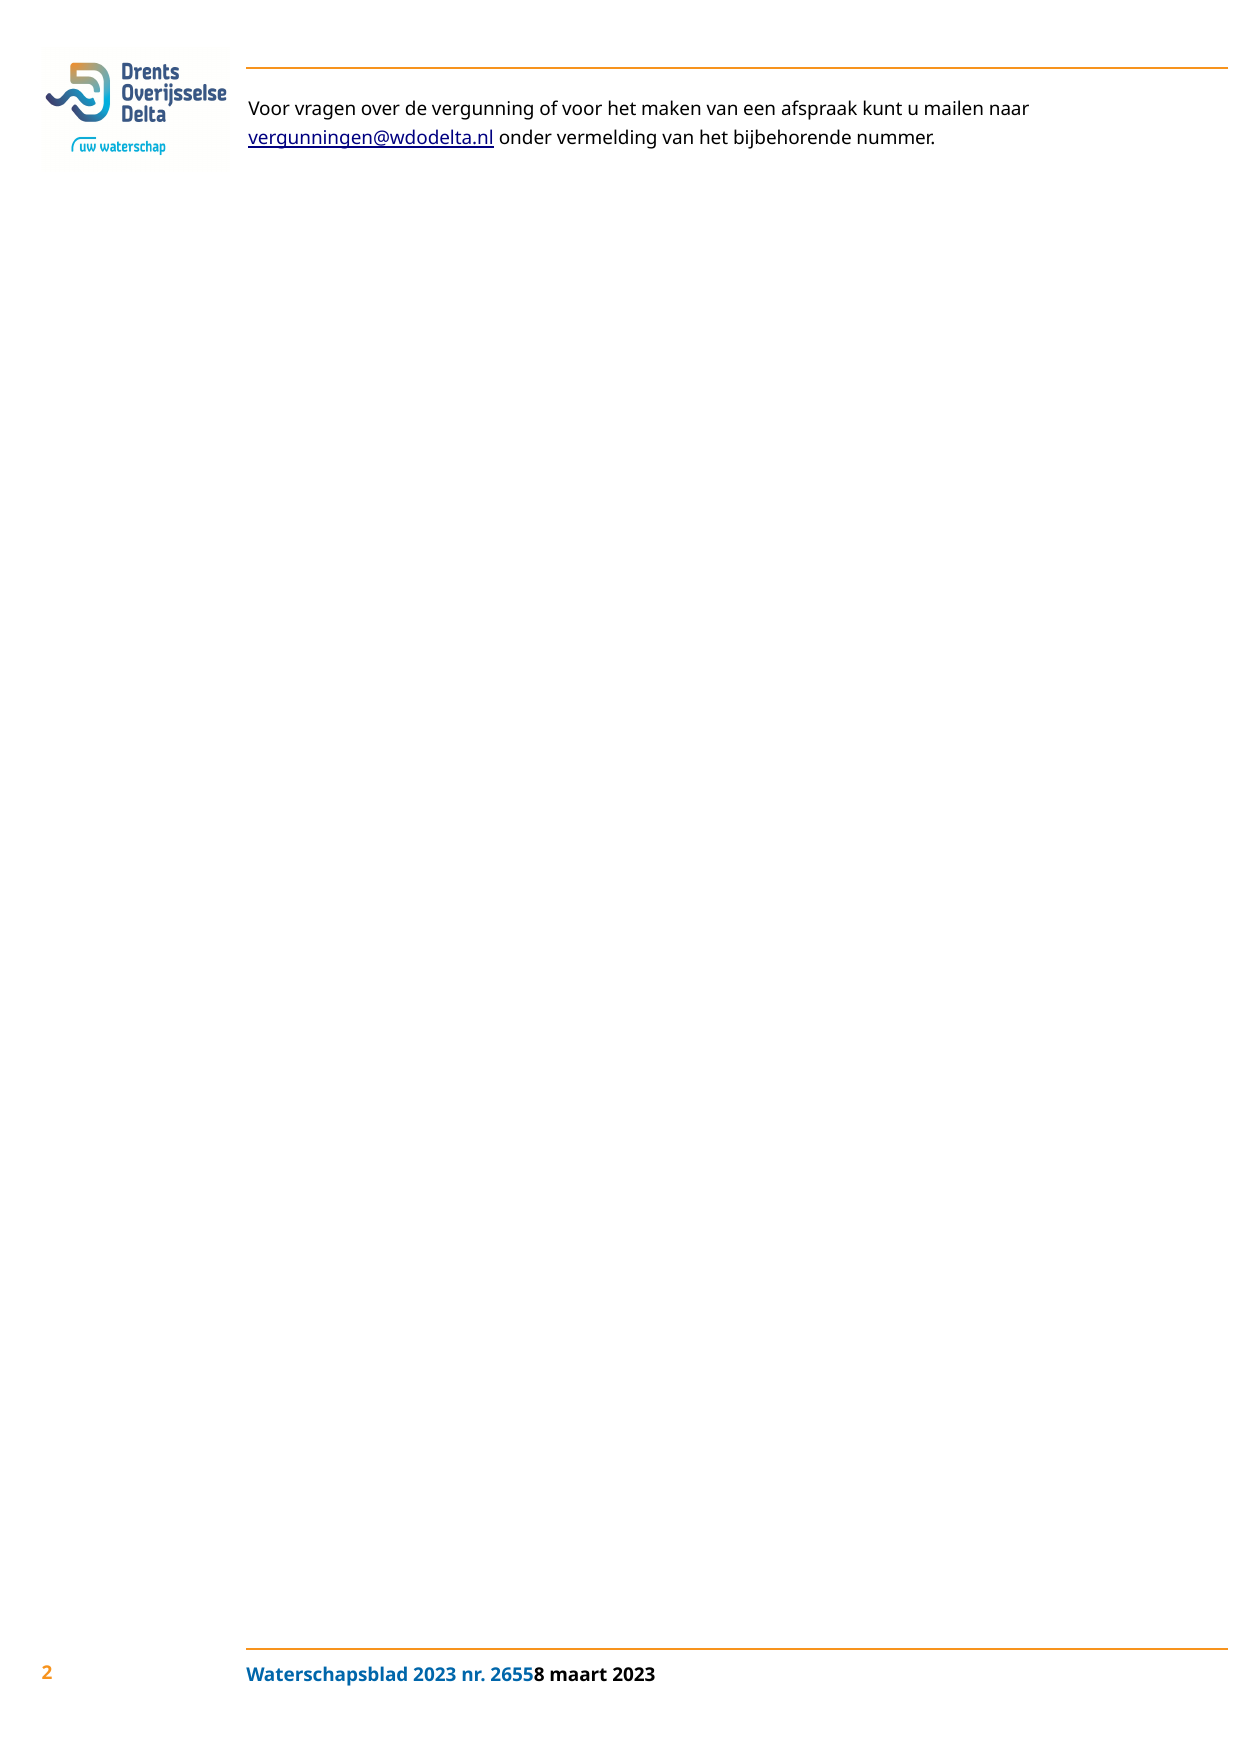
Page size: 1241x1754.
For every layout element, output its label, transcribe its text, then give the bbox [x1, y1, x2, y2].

picture [41, 47, 231, 172]
text Voor vragen over de vergunning of voor het maken van een afspraak kunt u mailen naar vergunningen@wdodelta.nl onder vermelding van het bijbehorende nummer. [248, 95, 1152, 150]
